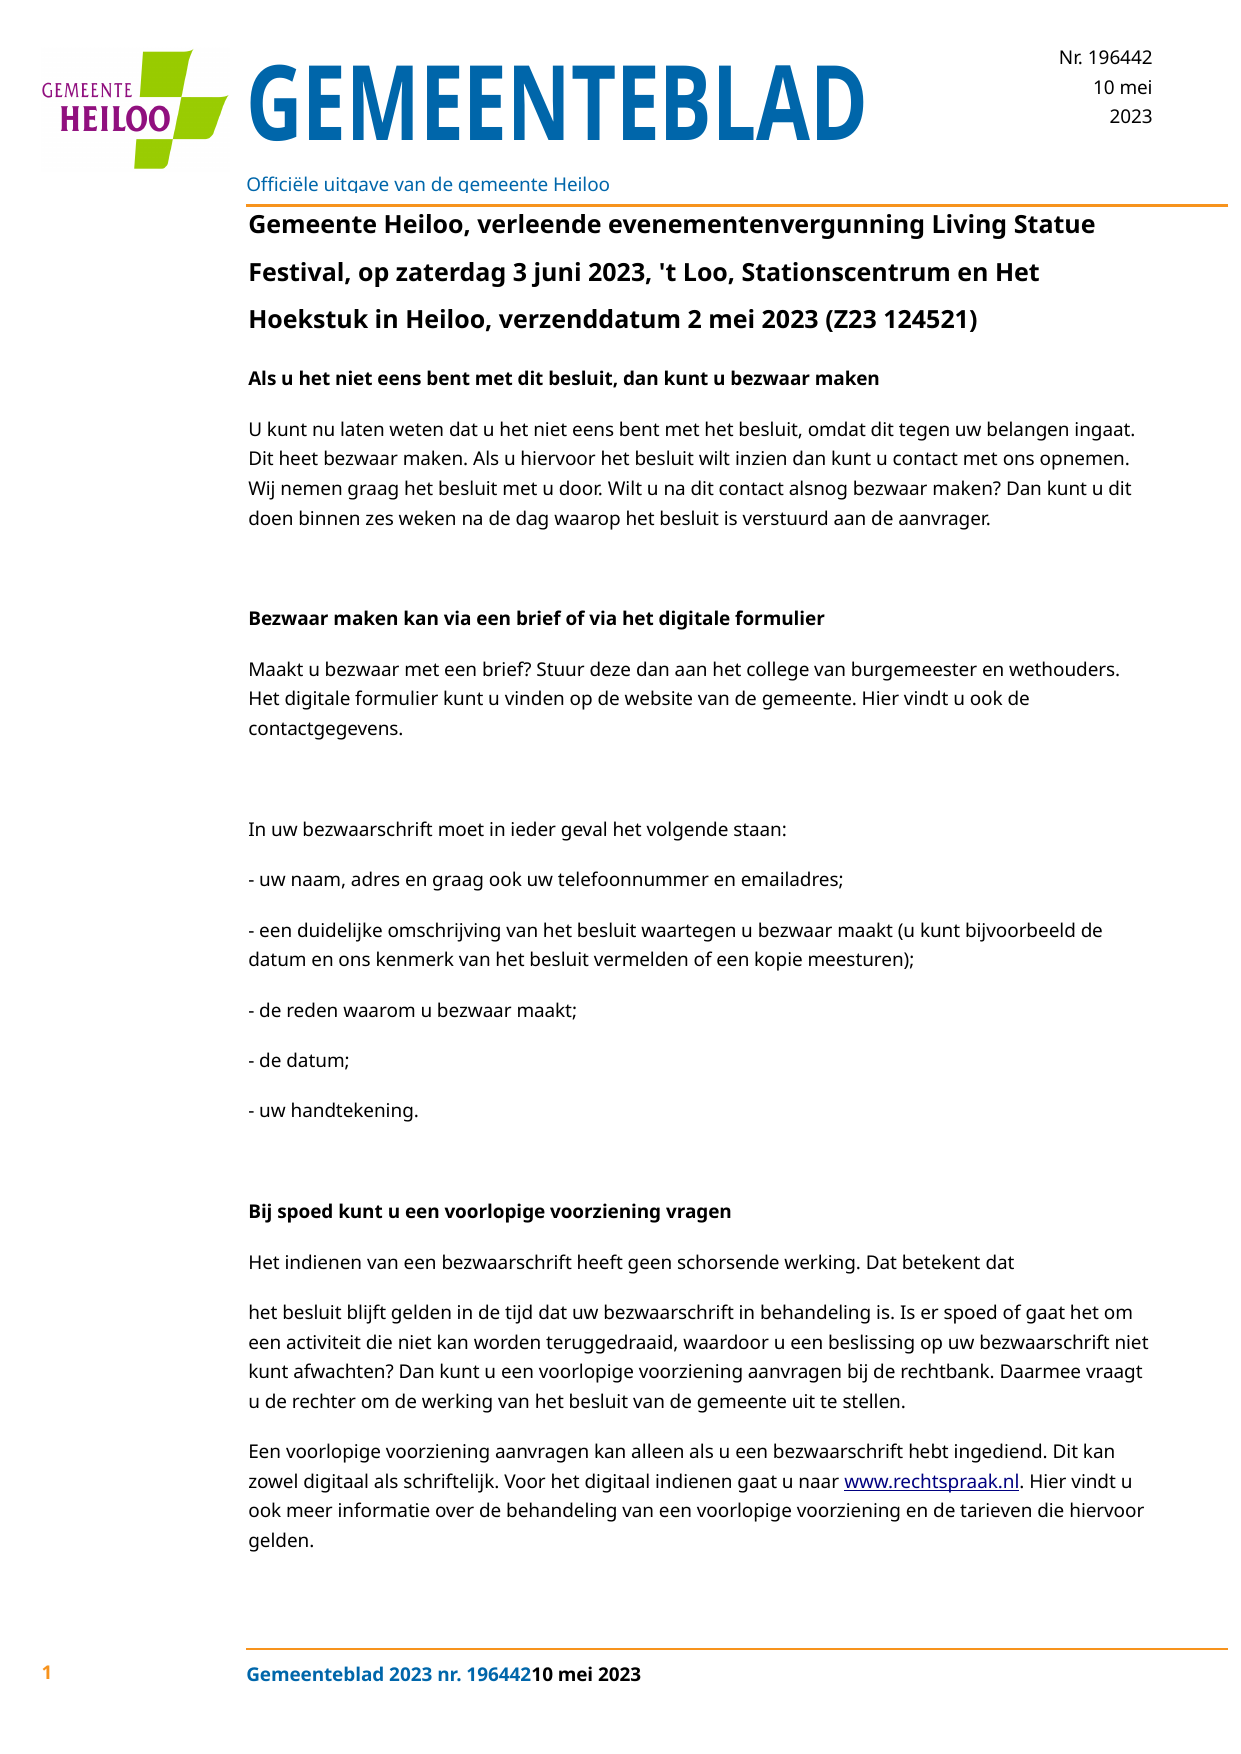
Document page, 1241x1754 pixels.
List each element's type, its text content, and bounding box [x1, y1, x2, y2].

text Als u het niet eens bent met dit besluit, dan kunt u bezwaar maken [248, 366, 1152, 391]
text In uw bezwaarschrift moet in ieder geval het volgende staan: [248, 816, 1152, 842]
text - een duidelijke omschrijving van het besluit waartegen u bezwaar maakt (u kunt bijvoorbeeld de datum en ons kenmerk van het besluit vermelden of een kopie meesturen); [248, 917, 1152, 972]
text - de datum; [248, 1047, 1152, 1073]
text Bij spoed kunt u een voorlopige voorziening vragen [248, 1198, 1152, 1224]
picture [41, 47, 231, 172]
text - de reden waarom u bezwaar maakt; [248, 997, 1152, 1022]
text - uw naam, adres en graag ook uw telefoonnummer en emailadres; [248, 866, 1152, 892]
text Een voorlopige voorziening aanvragen kan alleen als u een bezwaarschrift hebt ingediend. Dit kan zowel digitaal als schriftelijk. Voor het digitaal indienen gaat u naar www.rechtspraak.nl. Hier vindt u ook meer informatie over de behandeling van een voorlopige voorziening en de tarieven die hiervoor gelden. [248, 1438, 1152, 1553]
text Bezwaar maken kan via een brief of via het digitale formulier [248, 606, 1152, 631]
text Gemeente Heiloo, verleende evenementenvergunning Living Statue Festival, op zaterdag 3 juni 2023, 't Loo, Stationscentrum en Het Hoekstuk in Heiloo, verzenddatum 2 mei 2023 (Z23 124521) [248, 207, 1152, 336]
text Maakt u bezwaar met een brief? Stuur deze dan aan het college van burgemeester en wethouders. Het digitale formulier kunt u vinden op de website van de gemeente. Hier vindt u ook de contactgegevens. [248, 656, 1152, 741]
text U kunt nu laten weten dat u het niet eens bent met het besluit, omdat dit tegen uw belangen ingaat. Dit heet bezwaar maken. Als u hiervoor het besluit wilt inzien dan kunt u contact met ons opnemen. Wij nemen graag het besluit met u door. Wilt u na dit contact alsnog bezwaar maken? Dan kunt u dit doen binnen zes weken na de dag waarop het besluit is verstuurd aan de aanvrager. [248, 416, 1152, 530]
text het besluit blijft gelden in de tijd dat uw bezwaarschrift in behandeling is. Is er spoed of gaat het om een activiteit die niet kan worden teruggedraaid, waardoor u een beslissing op uw bezwaarschrift niet kunt afwachten? Dan kunt u een voorlopige voorziening aanvragen bij de rechtbank. Daarmee vraagt u de rechter om de werking van het besluit van de gemeente uit te stellen. [248, 1299, 1152, 1414]
text Het indienen van een bezwaarschrift heeft geen schorsende werking. Dat betekent dat [248, 1249, 1152, 1274]
text - uw handtekening. [248, 1098, 1152, 1123]
